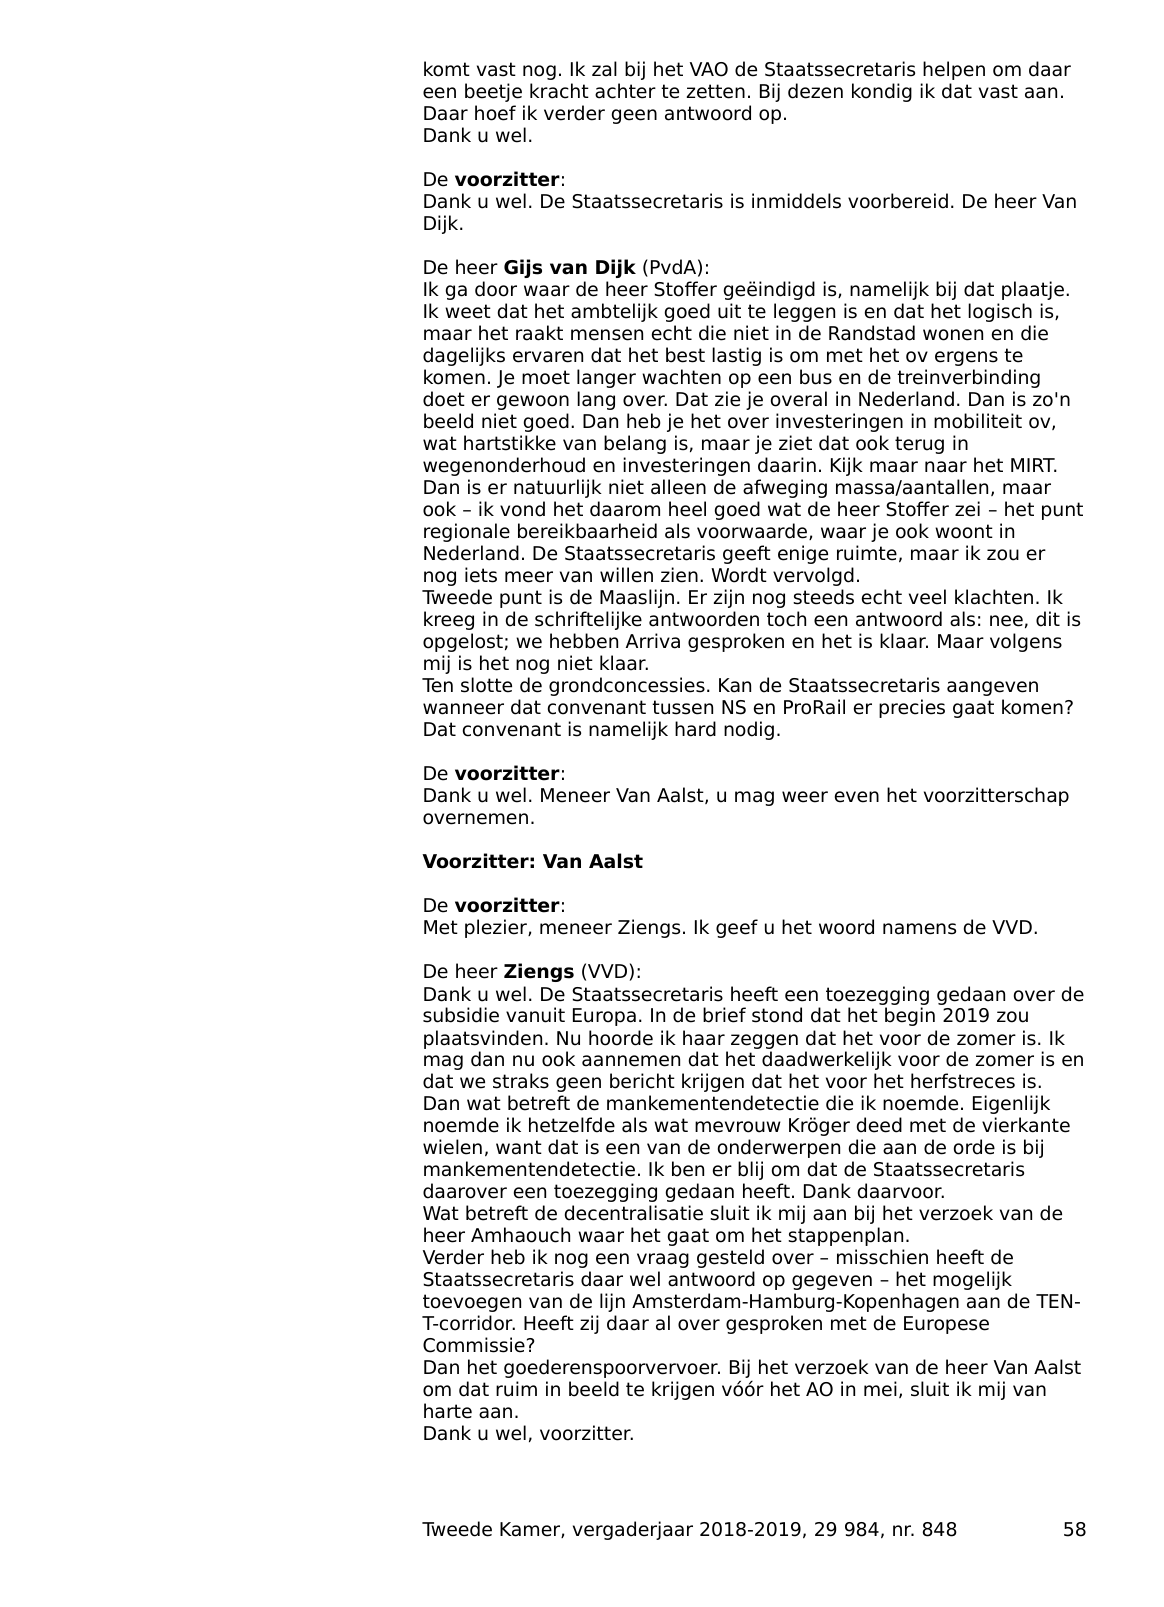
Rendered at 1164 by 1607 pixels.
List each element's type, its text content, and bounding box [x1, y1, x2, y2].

text De heer Ziengs (VVD): [422, 961, 1087, 983]
subtitle Voorzitter: Van Aalst [422, 851, 1087, 873]
text Ik ga door waar de heer Stoffer geëindigd is, namelijk bij dat plaatje. Ik weet dat het ambtelijk goed uit te leggen is en dat het logisch is, maar het raakt mensen echt die niet in de Randstad wonen en die dagelijks ervaren dat het best lastig is om met het ov ergens te komen. Je moet langer wachten op een bus en de treinverbinding doet er gewoon lang over. Dat zie je overal in Nederland. Dan is zo'n beeld niet goed. Dan heb je het over investeringen in mobiliteit ov, wat hartstikke van belang is, maar je ziet dat ook terug in wegenonderhoud en investeringen daarin. Kijk maar naar het MIRT. Dan is er natuurlijk niet alleen de afweging massa/aantallen, maar ook – ik vond het daarom heel goed wat de heer Stoffer zei – het punt regionale bereikbaarheid als voorwaarde, waar je ook woont in Nederland. De Staatssecretaris geeft enige ruimte, maar ik zou er nog iets meer van willen zien. Wordt vervolgd. [422, 279, 1087, 587]
text Dank u wel. [422, 125, 1087, 147]
text Ten slotte de grondconcessies. Kan de Staatssecretaris aangeven wanneer dat convenant tussen NS en ProRail er precies gaat komen? Dat convenant is namelijk hard nodig. [422, 675, 1087, 741]
text Dank u wel. De Staatssecretaris heeft een toezegging gedaan over de subsidie vanuit Europa. In de brief stond dat het begin 2019 zou plaatsvinden. Nu hoorde ik haar zeggen dat het voor de zomer is. Ik mag dan nu ook aannemen dat het daadwerkelijk voor de zomer is en dat we straks geen bericht krijgen dat het voor het herfstreces is. [422, 983, 1087, 1093]
text Dank u wel. De Staatssecretaris is inmiddels voorbereid. De heer Van Dijk. [422, 191, 1087, 235]
text Dank u wel. Meneer Van Aalst, u mag weer even het voorzitterschap overnemen. [422, 785, 1087, 829]
text De voorzitter: [422, 169, 1087, 191]
text Met plezier, meneer Ziengs. Ik geef u het woord namens de VVD. [422, 917, 1087, 939]
text Tweede punt is de Maaslijn. Er zijn nog steeds echt veel klachten. Ik kreeg in de schriftelijke antwoorden toch een antwoord als: nee, dit is opgelost; we hebben Arriva gesproken en het is klaar. Maar volgens mij is het nog niet klaar. [422, 587, 1087, 675]
text Dan het goederenspoorvervoer. Bij het verzoek van de heer Van Aalst om dat ruim in beeld te krijgen vóór het AO in mei, sluit ik mij van harte aan. [422, 1357, 1087, 1423]
text Verder heb ik nog een vraag gesteld over – misschien heeft de Staatssecretaris daar wel antwoord op gegeven – het mogelijk toevoegen van de lijn Amsterdam-Hamburg-Kopenhagen aan de TEN-T-corridor. Heeft zij daar al over gesproken met de Europese Commissie? [422, 1247, 1087, 1357]
text komt vast nog. Ik zal bij het VAO de Staatssecretaris helpen om daar een beetje kracht achter te zetten. Bij dezen kondig ik dat vast aan. Daar hoef ik verder geen antwoord op. [422, 59, 1087, 125]
text De heer Gijs van Dijk (PvdA): [422, 257, 1087, 279]
text Dan wat betreft de mankementendetectie die ik noemde. Eigenlijk noemde ik hetzelfde als wat mevrouw Kröger deed met de vierkante wielen, want dat is een van de onderwerpen die aan de orde is bij mankementendetectie. Ik ben er blij om dat de Staatssecretaris daarover een toezegging gedaan heeft. Dank daarvoor. [422, 1093, 1087, 1203]
text De voorzitter: [422, 895, 1087, 917]
text Wat betreft de decentralisatie sluit ik mij aan bij het verzoek van de heer Amhaouch waar het gaat om het stappenplan. [422, 1203, 1087, 1247]
text Dank u wel, voorzitter. [422, 1423, 1087, 1445]
text De voorzitter: [422, 763, 1087, 785]
